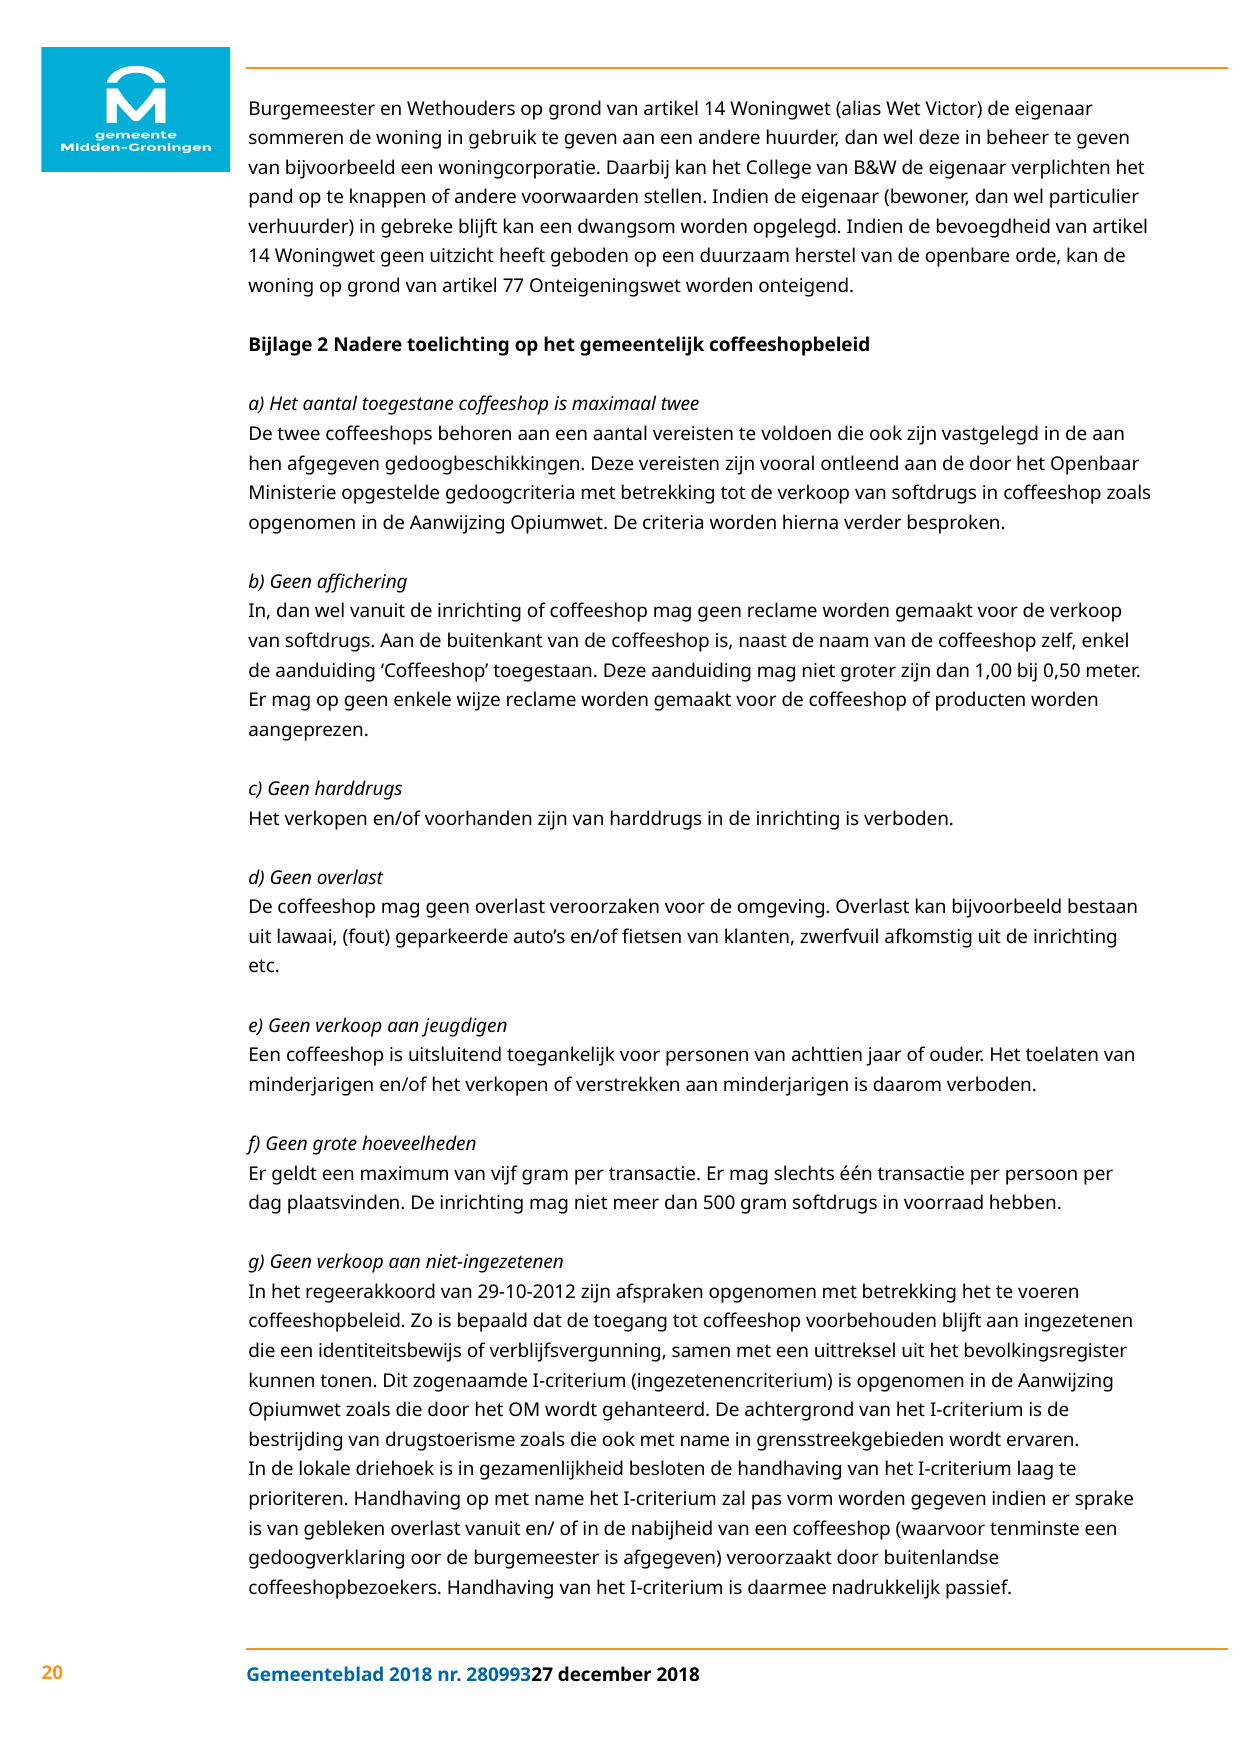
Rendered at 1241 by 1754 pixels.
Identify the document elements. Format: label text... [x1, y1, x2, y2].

text c) Geen harddrugs [248, 775, 1152, 801]
text a) Het aantal toegestane coffeeshop is maximaal twee [248, 391, 1152, 416]
text d) Geen overlast [248, 864, 1152, 890]
picture [108, 66, 164, 82]
text In het regeerakkoord van 29-10-2012 zijn afspraken opgenomen met betrekking het te voeren coffeeshopbeleid. Zo is bepaald dat de toegang tot coffeeshop voorbehouden blijft aan ingezetenen die een identiteitsbewijs of verblijfsvergunning, samen met een uittreksel uit het bevolkingsregister kunnen tonen. Dit zogenaamde I-criterium (ingezetenencriterium) is opgenomen in de Aanwijzing Opiumwet zoals die door het OM wordt gehanteerd. De achtergrond van het I-criterium is de bestrijding van drugstoerisme zoals die ook met name in grensstreekgebieden wordt ervaren. [248, 1278, 1152, 1452]
text In, dan wel vanuit de inrichting of coffeeshop mag geen reclame worden gemaakt voor de verkoop van softdrugs. Aan de buitenkant van de coffeeshop is, naast de naam van de coffeeshop zelf, enkel de aanduiding ‘Coffeeshop’ toegestaan. Deze aanduiding mag niet groter zijn dan 1,00 bij 0,50 meter. Er mag op geen enkele wijze reclame worden gemaakt voor de coffeeshop of producten worden aangeprezen. [248, 598, 1152, 742]
text g) Geen verkoop aan niet-ingezetenen [248, 1248, 1152, 1274]
text b) Geen affichering [248, 568, 1152, 594]
text Bijlage 2 Nadere toelichting op het gemeentelijk coffeeshopbeleid [248, 331, 1152, 357]
text Burgemeester en Wethouders op grond van artikel 14 Woningwet (alias Wet Victor) de eigenaar sommeren de woning in gebruik te geven aan een andere huurder, dan wel deze in beheer te geven van bijvoorbeeld een woningcorporatie. Daarbij kan het College van B&W de eigenaar verplichten het pand op te knappen of andere voorwaarden stellen. Indien de eigenaar (bewoner, dan wel particulier verhuurder) in gebreke blijft kan een dwangsom worden opgelegd. Indien de bevoegdheid van artikel 14 Woningwet geen uitzicht heeft geboden op een duurzaam herstel van de openbare orde, kan de woning op grond van artikel 77 Onteigeningswet worden onteigend. [248, 95, 1152, 298]
text De twee coffeeshops behoren aan een aantal vereisten te voldoen die ook zijn vastgelegd in de aan hen afgegeven gedoogbeschikkingen. Deze vereisten zijn vooral ontleend aan de door het Openbaar Ministerie opgestelde gedoogcriteria met betrekking tot de verkoop van softdrugs in coffeeshop zoals opgenomen in de Aanwijzing Opiumwet. De criteria worden hierna verder besproken. [248, 420, 1152, 535]
text Er geldt een maximum van vijf gram per transactie. Er mag slechts één transactie per persoon per dag plaatsvinden. De inrichting mag niet meer dan 500 gram softdrugs in voorraad hebben. [248, 1160, 1152, 1215]
text Het verkopen en/of voorhanden zijn van harddrugs in de inrichting is verboden. [248, 805, 1152, 831]
text In de lokale driehoek is in gezamenlijkheid besloten de handhaving van het I-criterium laag te prioriteren. Handhaving op met name het I-criterium zal pas vorm worden gegeven indien er sprake is van gebleken overlast vanuit en/ of in de nabijheid van een coffeeshop (waarvoor tenminste een gedoogverklaring oor de burgemeester is afgegeven) veroorzaakt door buitenlandse coffeeshopbezoekers. Handhaving van het I-criterium is daarmee nadrukkelijk passief. [248, 1456, 1152, 1600]
text De coffeeshop mag geen overlast veroorzaken voor de omgeving. Overlast kan bijvoorbeeld bestaan uit lawaai, (fout) geparkeerde auto’s en/of fietsen van klanten, zwerfvuil afkomstig uit de inrichting etc. [248, 893, 1152, 978]
picture [184, 146, 190, 153]
text e) Geen verkoop aan jeugdigen [248, 1012, 1152, 1038]
text f) Geen grote hoeveelheden [248, 1130, 1152, 1156]
picture [107, 89, 165, 122]
text Een coffeeshop is uitsluitend toegankelijk voor personen van achttien jaar of ouder. Het toelaten van minderjarigen en/of het verkopen of verstrekken aan minderjarigen is daarom verboden. [248, 1041, 1152, 1097]
